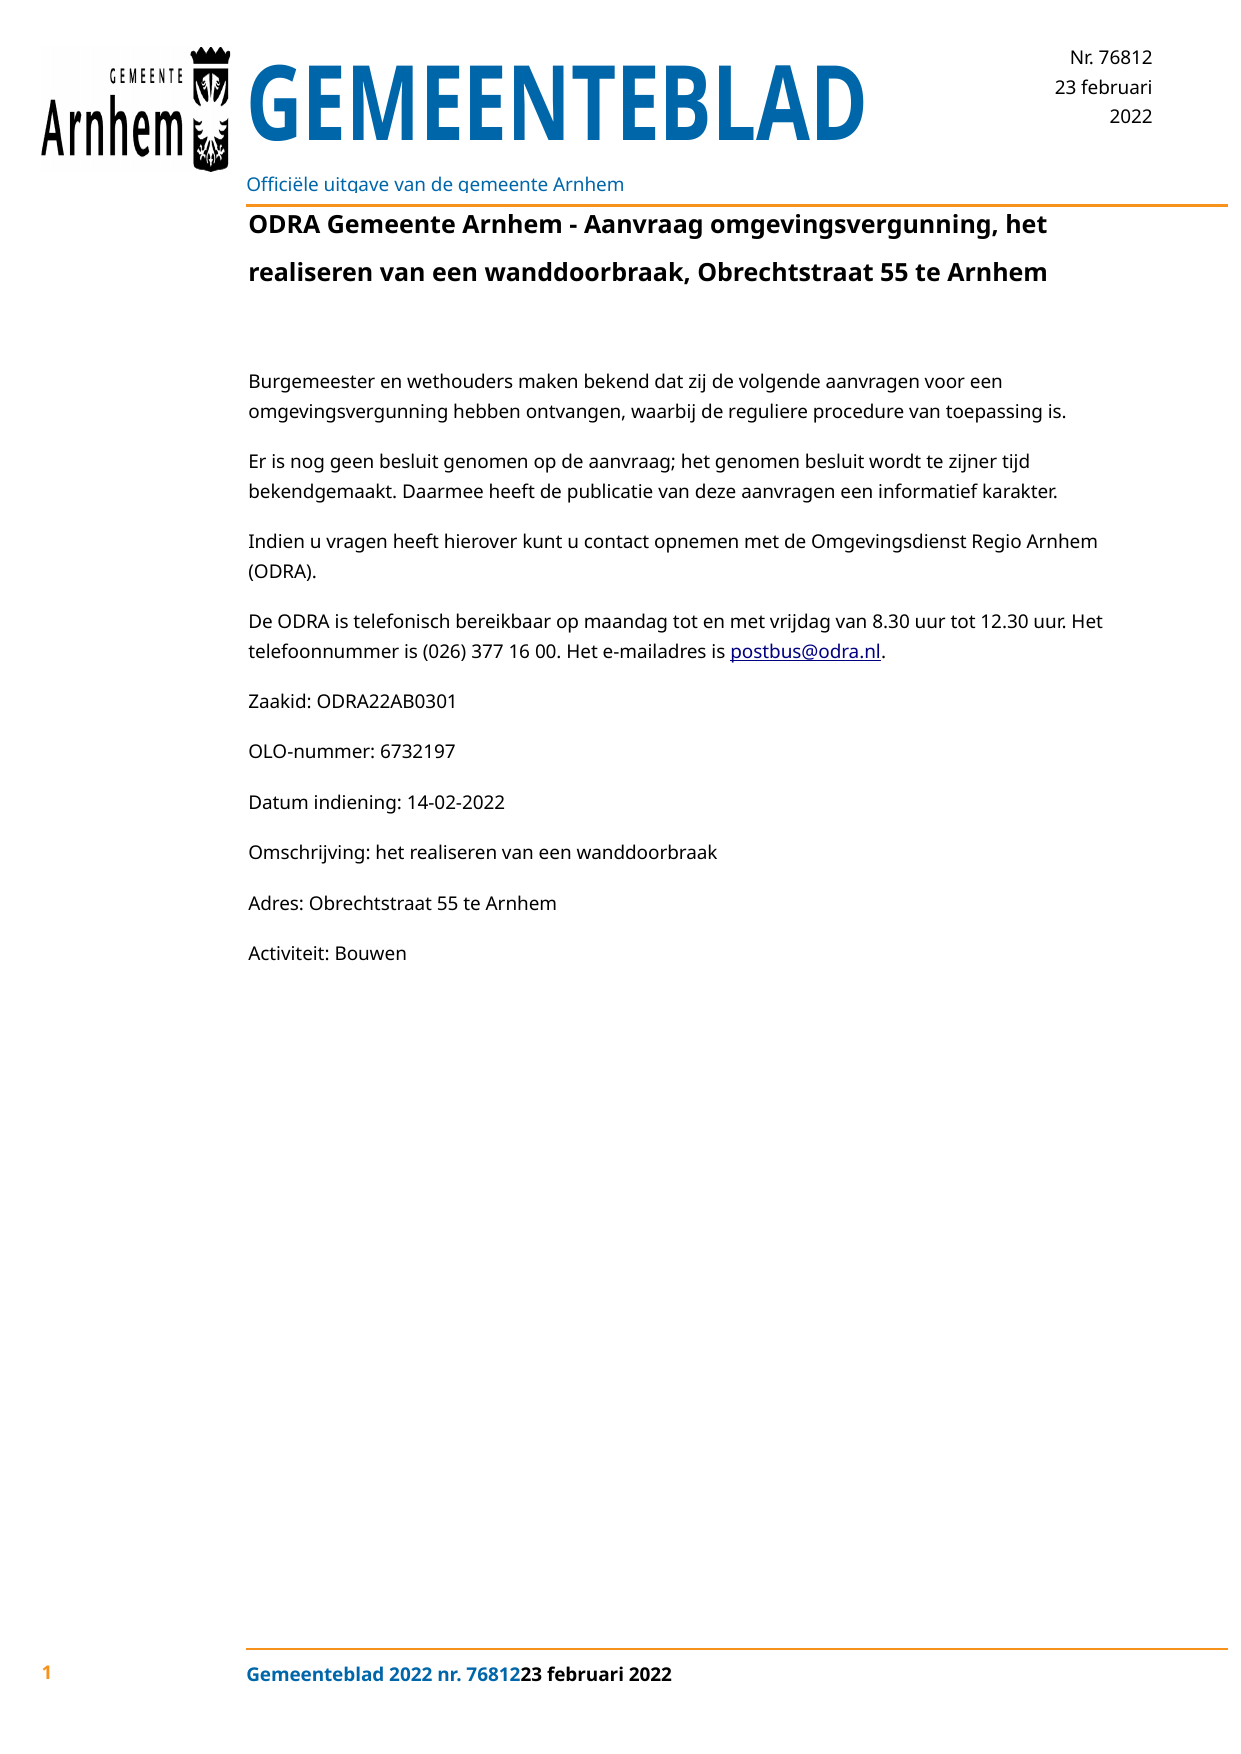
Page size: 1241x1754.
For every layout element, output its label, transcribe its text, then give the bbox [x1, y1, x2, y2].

text Zaakid: ODRA22AB0301 [248, 688, 1152, 714]
text Activiteit: Bouwen [248, 940, 1152, 966]
text Indien u vragen heeft hierover kunt u contact opnemen met de Omgevingsdienst Regio Arnhem (ODRA). [248, 528, 1152, 584]
text Adres: Obrechtstraat 55 te Arnhem [248, 890, 1152, 916]
picture [41, 47, 231, 172]
text Burgemeester en wethouders maken bekend dat zij de volgende aanvragen voor een omgevingsvergunning hebben ontvangen, waarbij de reguliere procedure van toepassing is. [248, 368, 1152, 424]
text Datum indiening: 14-02-2022 [248, 789, 1152, 815]
text ODRA Gemeente Arnhem - Aanvraag omgevingsvergunning, het realiseren van een wanddoorbraak, Obrechtstraat 55 te Arnhem [248, 207, 1152, 288]
text Omschrijving: het realiseren van een wanddoorbraak [248, 839, 1152, 865]
text De ODRA is telefonisch bereikbaar op maandag tot en met vrijdag van 8.30 uur tot 12.30 uur. Het telefoonnummer is (026) 377 16 00. Het e-mailadres is postbus@odra.nl. [248, 608, 1152, 664]
text OLO-nummer: 6732197 [248, 739, 1152, 764]
text Er is nog geen besluit genomen op de aanvraag; het genomen besluit wordt te zijner tijd bekendgemaakt. Daarmee heeft de publicatie van deze aanvragen een informatief karakter. [248, 448, 1152, 504]
